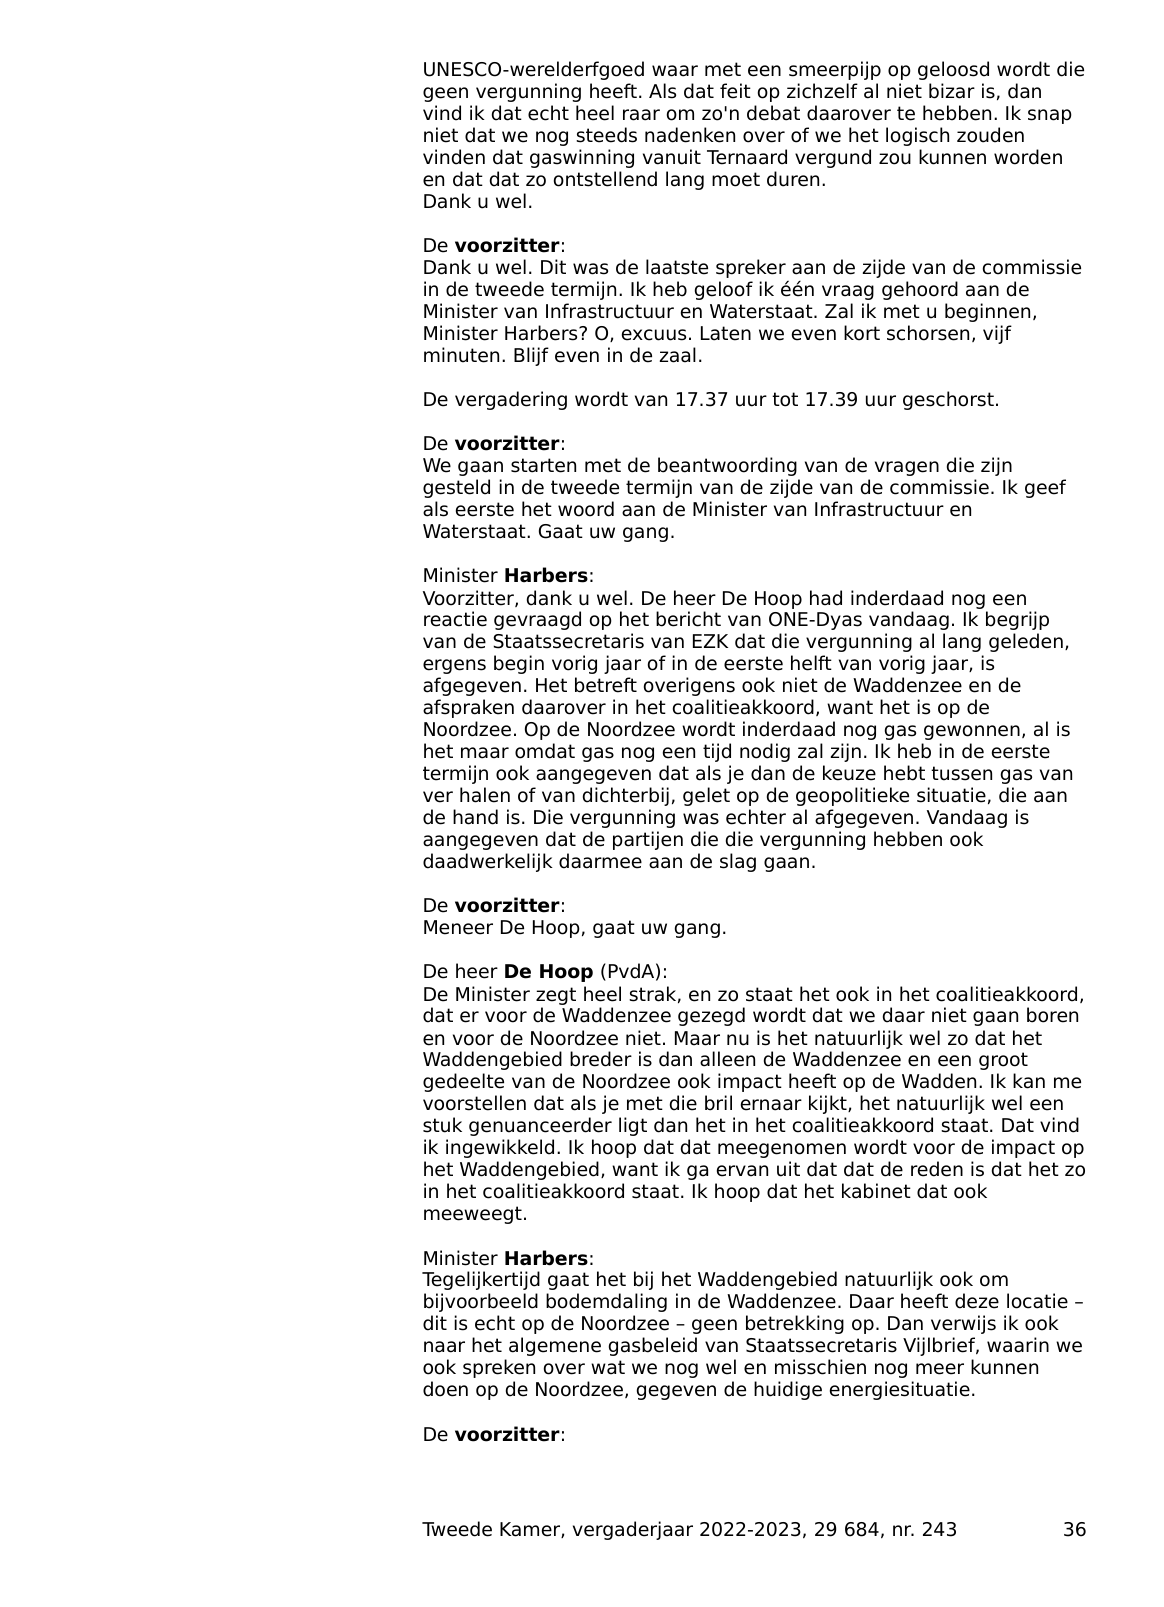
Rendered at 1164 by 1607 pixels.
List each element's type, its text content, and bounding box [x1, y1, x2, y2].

text De voorzitter: [422, 433, 1087, 455]
text We gaan starten met de beantwoording van de vragen die zijn gesteld in de tweede termijn van de zijde van de commissie. Ik geef als eerste het woord aan de Minister van Infrastructuur en Waterstaat. Gaat uw gang. [422, 455, 1087, 543]
text De Minister zegt heel strak, en zo staat het ook in het coalitieakkoord, dat er voor de Waddenzee gezegd wordt dat we daar niet gaan boren en voor de Noordzee niet. Maar nu is het natuurlijk wel zo dat het Waddengebied breder is dan alleen de Waddenzee en een groot gedeelte van de Noordzee ook impact heeft op de Wadden. Ik kan me voorstellen dat als je met die bril ernaar kijkt, het natuurlijk wel een stuk genuanceerder ligt dan het in het coalitieakkoord staat. Dat vind ik ingewikkeld. Ik hoop dat dat meegenomen wordt voor de impact op het Waddengebied, want ik ga ervan uit dat dat de reden is dat het zo in het coalitieakkoord staat. Ik hoop dat het kabinet dat ook meeweegt. [422, 983, 1087, 1225]
text Dank u wel. Dit was de laatste spreker aan de zijde van de commissie in de tweede termijn. Ik heb geloof ik één vraag gehoord aan de Minister van Infrastructuur en Waterstaat. Zal ik met u beginnen, Minister Harbers? O, excuus. Laten we even kort schorsen, vijf minuten. Blijf even in de zaal. [422, 257, 1087, 367]
text De vergadering wordt van 17.37 uur tot 17.39 uur geschorst. [422, 389, 1087, 411]
text Voorzitter, dank u wel. De heer De Hoop had inderdaad nog een reactie gevraagd op het bericht van ONE-Dyas vandaag. Ik begrijp van de Staatssecretaris van EZK dat die vergunning al lang geleden, ergens begin vorig jaar of in de eerste helft van vorig jaar, is afgegeven. Het betreft overigens ook niet de Waddenzee en de afspraken daarover in het coalitieakkoord, want het is op de Noordzee. Op de Noordzee wordt inderdaad nog gas gewonnen, al is het maar omdat gas nog een tijd nodig zal zijn. Ik heb in de eerste termijn ook aangegeven dat als je dan de keuze hebt tussen gas van ver halen of van dichterbij, gelet op de geopolitieke situatie, die aan de hand is. Die vergunning was echter al afgegeven. Vandaag is aangegeven dat de partijen die die vergunning hebben ook daadwerkelijk daarmee aan de slag gaan. [422, 587, 1087, 873]
text Minister Harbers: [422, 565, 1087, 587]
text Tegelijkertijd gaat het bij het Waddengebied natuurlijk ook om bijvoorbeeld bodemdaling in de Waddenzee. Daar heeft deze locatie – dit is echt op de Noordzee – geen betrekking op. Dan verwijs ik ook naar het algemene gasbeleid van Staatssecretaris Vijlbrief, waarin we ook spreken over wat we nog wel en misschien nog meer kunnen doen op de Noordzee, gegeven de huidige energiesituatie. [422, 1269, 1087, 1401]
text Minister Harbers: [422, 1247, 1087, 1269]
text De voorzitter: [422, 235, 1087, 257]
text Meneer De Hoop, gaat uw gang. [422, 917, 1087, 939]
text Dank u wel. [422, 191, 1087, 213]
text UNESCO-werelderfgoed waar met een smeerpijp op geloosd wordt die geen vergunning heeft. Als dat feit op zichzelf al niet bizar is, dan vind ik dat echt heel raar om zo'n debat daarover te hebben. Ik snap niet dat we nog steeds nadenken over of we het logisch zouden vinden dat gaswinning vanuit Ternaard vergund zou kunnen worden en dat dat zo ontstellend lang moet duren. [422, 59, 1087, 191]
text De voorzitter: [422, 1423, 1087, 1445]
text De heer De Hoop (PvdA): [422, 961, 1087, 983]
text De voorzitter: [422, 895, 1087, 917]
